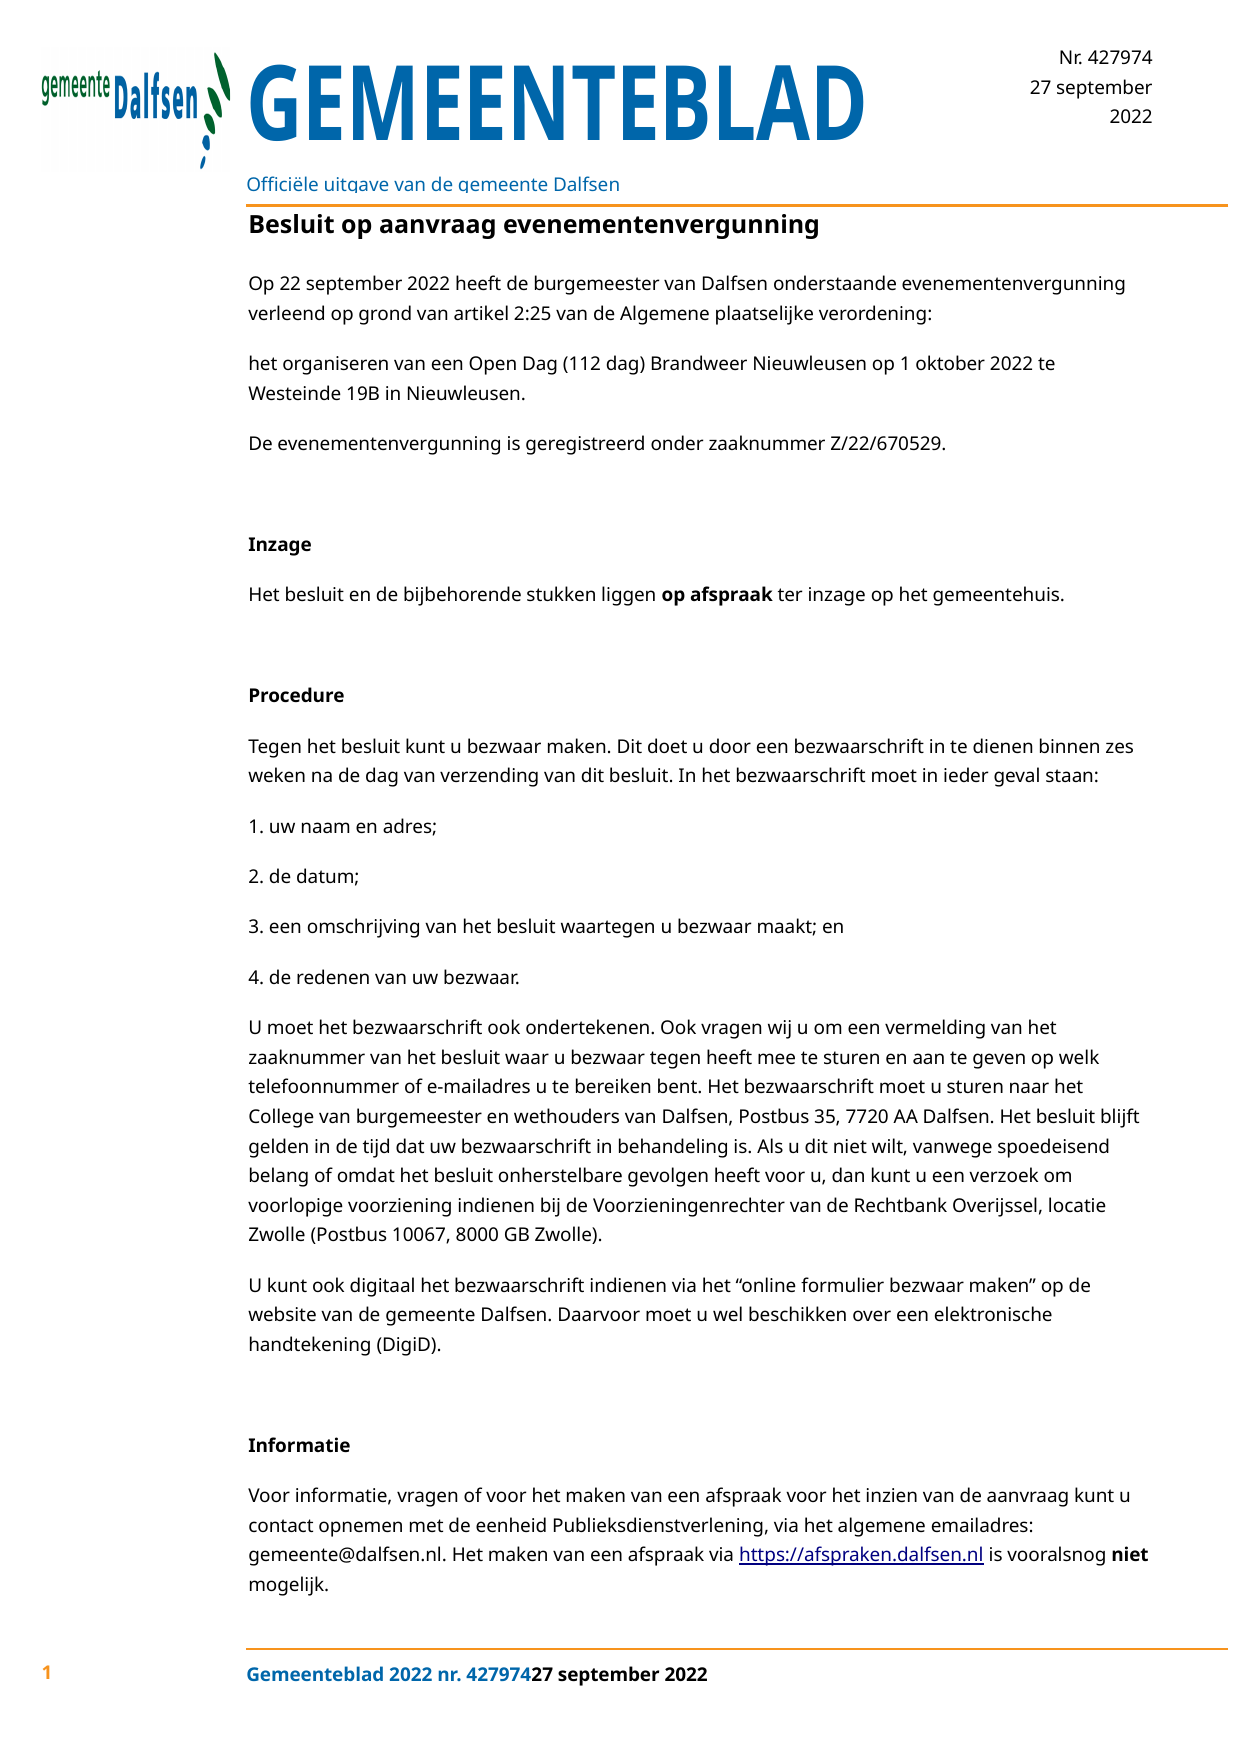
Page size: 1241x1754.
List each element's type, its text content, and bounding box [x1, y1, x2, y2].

text 3. een omschrijving van het besluit waartegen u bezwaar maakt; en [248, 914, 1152, 939]
text Besluit op aanvraag evenementenvergunning [248, 207, 1152, 241]
text Het besluit en de bijbehorende stukken liggen op afspraak ter inzage op het gemeentehuis. [248, 582, 1152, 607]
text Procedure [248, 682, 1152, 708]
text U moet het bezwaarschrift ook ondertekenen. Ook vragen wij u om een vermelding van het zaaknummer van het besluit waar u bezwaar tegen heeft mee te sturen en aan te geven op welk telefoonnummer of e-mailadres u te bereiken bent. Het bezwaarschrift moet u sturen naar het College van burgemeester en wethouders van Dalfsen, Postbus 35, 7720 AA Dalfsen. Het besluit blijft gelden in de tijd dat uw bezwaarschrift in behandeling is. Als u dit niet wilt, vanwege spoedeisend belang of omdat het besluit onherstelbare gevolgen heeft voor u, dan kunt u een verzoek om voorlopige voorziening indienen bij de Voorzieningenrechter van de Rechtbank Overijssel, locatie Zwolle (Postbus 10067, 8000 GB Zwolle). [248, 1014, 1152, 1247]
text 2. de datum; [248, 863, 1152, 889]
text 4. de redenen van uw bezwaar. [248, 964, 1152, 990]
text De evenementenvergunning is geregistreerd onder zaaknummer Z/22/670529. [248, 430, 1152, 456]
text Voor informatie, vragen of voor het maken van een afspraak voor het inzien van de aanvraag kunt u contact opnemen met de eenheid Publieksdienstverlening, via het algemene emailadres: gemeente@dalfsen.nl. Het maken van een afspraak via https://afspraken.dalfsen.nl is vooralsnog niet mogelijk. [248, 1482, 1152, 1597]
text Op 22 september 2022 heeft de burgemeester van Dalfsen onderstaande evenementenvergunning verleend op grond van artikel 2:25 van de Algemene plaatselijke verordening: [248, 270, 1152, 326]
text U kunt ook digitaal het bezwaarschrift indienen via het “online formulier bezwaar maken” op de website van de gemeente Dalfsen. Daarvoor moet u wel beschikken over een elektronische handtekening (DigiD). [248, 1272, 1152, 1357]
text Informatie [248, 1432, 1152, 1458]
text Inzage [248, 531, 1152, 557]
picture [41, 47, 231, 172]
text het organiseren van een Open Dag (112 dag) Brandweer Nieuwleusen op 1 oktober 2022 te Westeinde 19B in Nieuwleusen. [248, 350, 1152, 406]
text 1. uw naam en adres; [248, 813, 1152, 838]
text Tegen het besluit kunt u bezwaar maken. Dit doet u door een bezwaarschrift in te dienen binnen zes weken na de dag van verzending van dit besluit. In het bezwaarschrift moet in ieder geval staan: [248, 733, 1152, 788]
